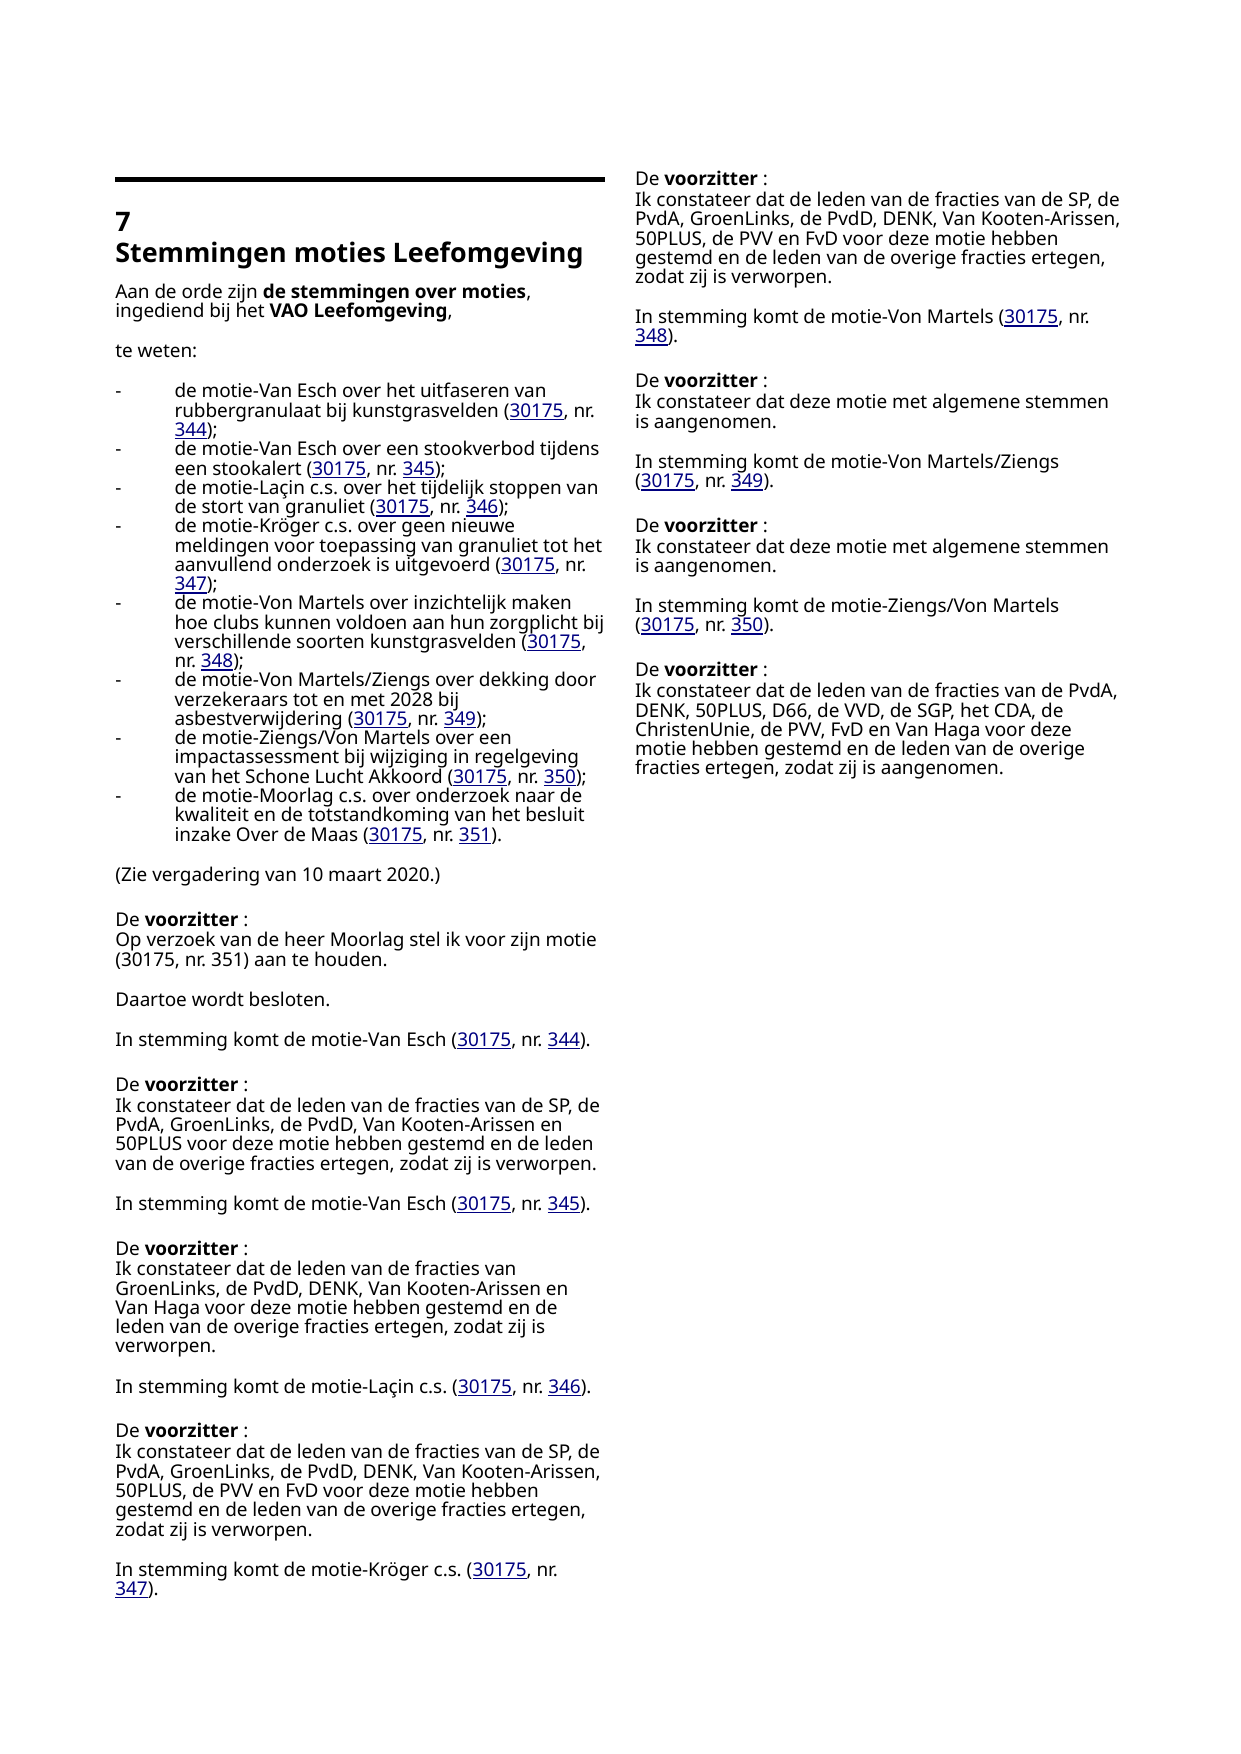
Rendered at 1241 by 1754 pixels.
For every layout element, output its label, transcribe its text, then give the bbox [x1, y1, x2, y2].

text De voorzitter : [635, 368, 1125, 393]
text De voorzitter : [115, 1235, 605, 1260]
text Daartoe wordt besloten. [115, 991, 605, 1010]
text In stemming komt de motie-Kröger c.s. (30175, nr. 347). [115, 1561, 605, 1599]
text Aan de orde zijn de stemmingen over moties, ingediend bij het VAO Leefomgeving, [115, 283, 605, 322]
text Ik constateer dat de leden van de fracties van de SP, de PvdA, GroenLinks, de PvdD, DENK, Van Kooten-Arissen, 50PLUS, de PVV en FvD voor deze motie hebben gestemd en de leden van de overige fracties ertegen, zodat zij is verworpen. [635, 191, 1125, 287]
list de motie-Van Esch over een stookverbod tijdens een stookalert (30175, nr. 345); [115, 440, 605, 479]
text De voorzitter : [635, 512, 1125, 538]
list de motie-Moorlag c.s. over onderzoek naar de kwaliteit en de totstandkoming van het besluit inzake Over de Maas (30175, nr. 351). [115, 787, 605, 845]
text In stemming komt de motie-Von Martels (30175, nr. 348). [635, 308, 1125, 347]
text De voorzitter : [115, 1418, 605, 1443]
list de motie-Laçin c.s. over het tijdelijk stoppen van de stort van granuliet (30175, nr. 346); [115, 479, 605, 517]
list de motie-Von Martels/Ziengs over dekking door verzekeraars tot en met 2028 bij asbestverwijdering (30175, nr. 349); [115, 671, 605, 729]
text 7 [115, 203, 605, 239]
text te weten: [115, 342, 605, 362]
text Stemmingen moties Leefomgeving [115, 239, 605, 283]
text Ik constateer dat deze motie met algemene stemmen is aangenomen. [635, 538, 1125, 576]
text De voorzitter : [115, 906, 605, 931]
text (Zie vergadering van 10 maart 2020.) [115, 866, 605, 885]
text De voorzitter : [115, 1071, 605, 1097]
text Op verzoek van de heer Moorlag stel ik voor zijn motie (30175, nr. 351) aan te houden. [115, 931, 605, 970]
text Ik constateer dat deze motie met algemene stemmen is aangenomen. [635, 393, 1125, 432]
list de motie-Ziengs/Von Martels over een impactassessment bij wijziging in regelgeving van het Schone Lucht Akkoord (30175, nr. 350); [115, 729, 605, 787]
text In stemming komt de motie-Van Esch (30175, nr. 344). [115, 1031, 605, 1050]
text Ik constateer dat de leden van de fracties van de SP, de PvdA, GroenLinks, de PvdD, Van Kooten-Arissen en 50PLUS voor deze motie hebben gestemd en de leden van de overige fracties ertegen, zodat zij is verworpen. [115, 1097, 605, 1174]
text In stemming komt de motie-Van Esch (30175, nr. 345). [115, 1194, 605, 1214]
text In stemming komt de motie-Von Martels/Ziengs (30175, nr. 349). [635, 453, 1125, 491]
text Ik constateer dat de leden van de fracties van GroenLinks, de PvdD, DENK, Van Kooten-Arissen en Van Haga voor deze motie hebben gestemd en de leden van de overige fracties ertegen, zodat zij is verworpen. [115, 1260, 605, 1357]
text In stemming komt de motie-Laçin c.s. (30175, nr. 346). [115, 1378, 605, 1397]
list de motie-Van Esch over het uitfaseren van rubbergranulaat bij kunstgrasvelden (30175, nr. 344); [115, 382, 605, 440]
text De voorzitter : [635, 165, 1125, 191]
text De voorzitter : [635, 657, 1125, 682]
text In stemming komt de motie-Ziengs/Von Martels (30175, nr. 350). [635, 597, 1125, 636]
text Ik constateer dat de leden van de fracties van de PvdA, DENK, 50PLUS, D66, de VVD, de SGP, het CDA, de ChristenUnie, de PVV, FvD en Van Haga voor deze motie hebben gestemd en de leden van de overige fracties ertegen, zodat zij is aangenomen. [635, 682, 1125, 779]
list de motie-Kröger c.s. over geen nieuwe meldingen voor toepassing van granuliet tot het aanvullend onderzoek is uitgevoerd (30175, nr. 347); [115, 517, 605, 594]
text Ik constateer dat de leden van de fracties van de SP, de PvdA, GroenLinks, de PvdD, DENK, Van Kooten-Arissen, 50PLUS, de PVV en FvD voor deze motie hebben gestemd en de leden van de overige fracties ertegen, zodat zij is verworpen. [115, 1443, 605, 1540]
list de motie-Von Martels over inzichtelijk maken hoe clubs kunnen voldoen aan hun zorgplicht bij verschillende soorten kunstgrasvelden (30175, nr. 348); [115, 594, 605, 671]
